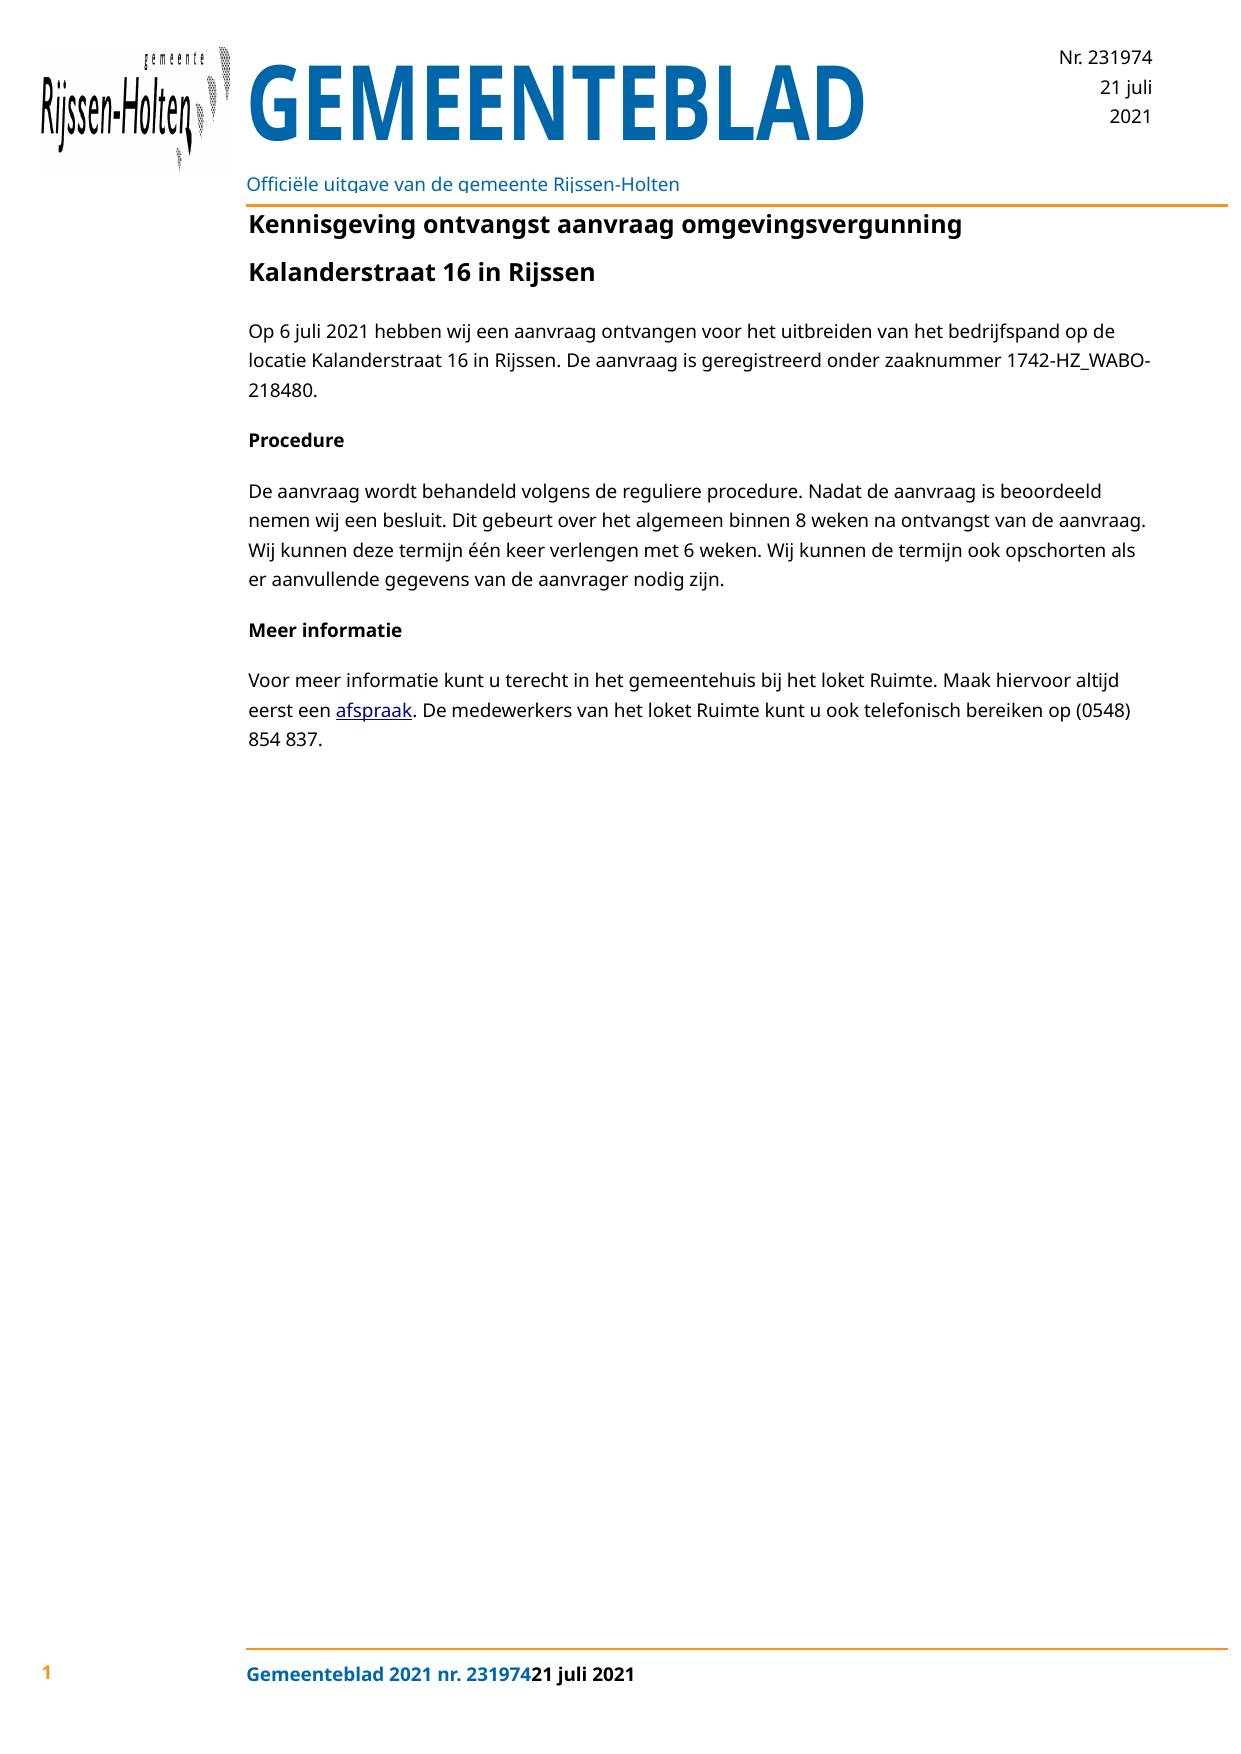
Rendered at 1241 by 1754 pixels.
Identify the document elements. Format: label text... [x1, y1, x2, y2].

text Voor meer informatie kunt u terecht in het gemeentehuis bij het loket Ruimte. Maak hiervoor altijd eerst een afspraak. De medewerkers van het loket Ruimte kunt u ook telefonisch bereiken op (0548) 854 837. [248, 667, 1152, 752]
picture [41, 47, 231, 172]
text Op 6 juli 2021 hebben wij een aanvraag ontvangen voor het uitbreiden van het bedrijfspand op de locatie Kalanderstraat 16 in Rijssen. De aanvraag is geregistreerd onder zaaknummer 1742-HZ_WABO-218480. [248, 318, 1152, 403]
text Procedure [248, 427, 1152, 453]
text Meer informatie [248, 617, 1152, 643]
text Kennisgeving ontvangst aanvraag omgevingsvergunning Kalanderstraat 16 in Rijssen [248, 207, 1152, 288]
text De aanvraag wordt behandeld volgens de reguliere procedure. Nadat de aanvraag is beoordeeld nemen wij een besluit. Dit gebeurt over het algemeen binnen 8 weken na ontvangst van de aanvraag. Wij kunnen deze termijn één keer verlengen met 6 weken. Wij kunnen de termijn ook opschorten als er aanvullende gegevens van de aanvrager nodig zijn. [248, 478, 1152, 592]
